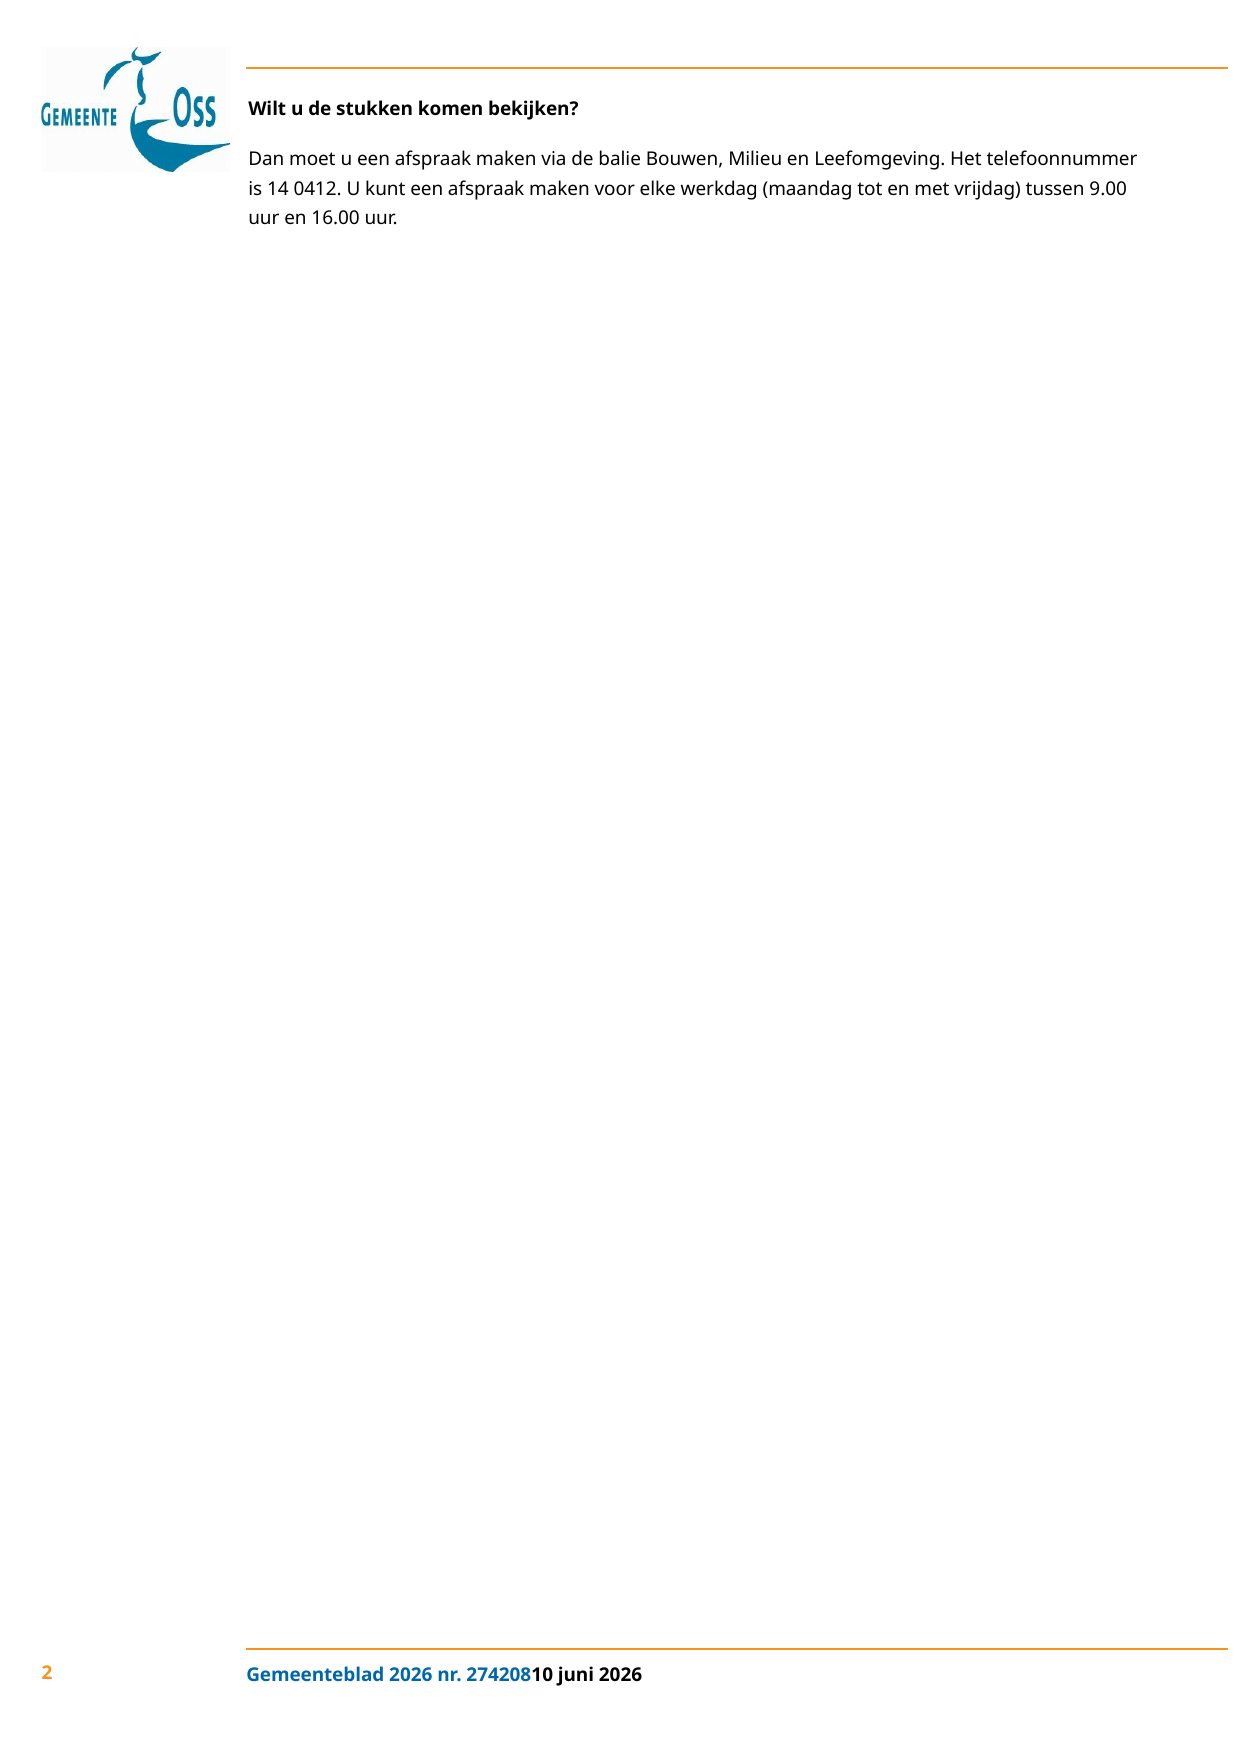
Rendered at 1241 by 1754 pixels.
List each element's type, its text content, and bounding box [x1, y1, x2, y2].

text Dan moet u een afspraak maken via de balie Bouwen, Milieu en Leefomgeving. Het telefoonnummer is 14 0412. U kunt een afspraak maken voor elke werkdag (maandag tot en met vrijdag) tussen 9.00 uur en 16.00 uur. [248, 145, 1152, 230]
picture [41, 47, 231, 172]
text Wilt u de stukken komen bekijken? [248, 95, 1152, 121]
